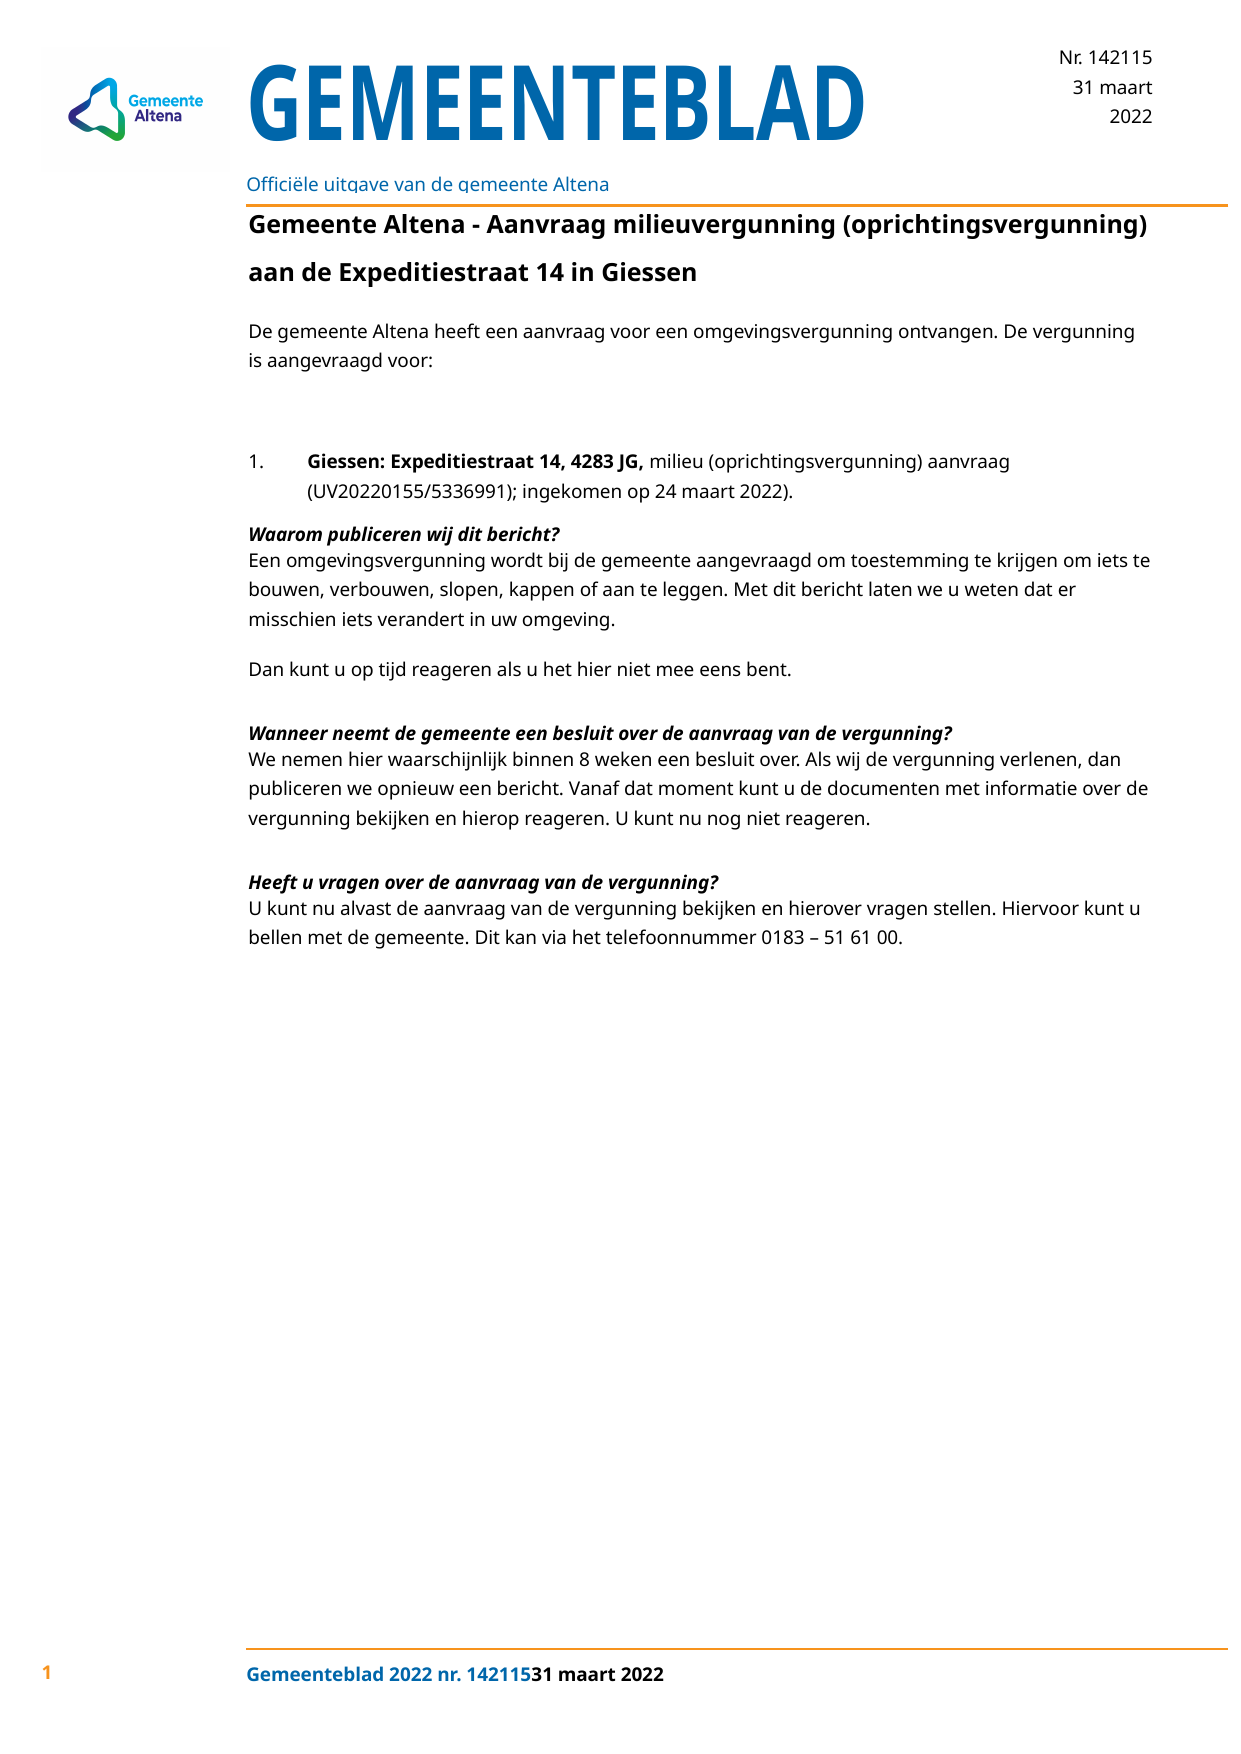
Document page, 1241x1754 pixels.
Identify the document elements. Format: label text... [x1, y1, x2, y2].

list Giessen: Expeditiestraat 14, 4283 JG, milieu (oprichtingsvergunning) aanvraag (UV20220155/5336991); ingekomen op 24 maart 2022). [248, 448, 1152, 504]
text Een omgevingsvergunning wordt bij de gemeente aangevraagd om toestemming te krijgen om iets te bouwen, verbouwen, slopen, kappen of aan te leggen. Met dit bericht laten we u weten dat er misschien iets verandert in uw omgeving. [248, 547, 1152, 632]
text Gemeente Altena - Aanvraag milieuvergunning (oprichtingsvergunning) aan de Expeditiestraat 14 in Giessen [248, 207, 1152, 288]
text Waarom publiceren wij dit bericht? [248, 521, 1152, 547]
picture [41, 47, 231, 172]
text Wanneer neemt de gemeente een besluit over de aanvraag van de vergunning? [248, 720, 1152, 746]
text Heeft u vragen over de aanvraag van de vergunning? [248, 869, 1152, 895]
text Dan kunt u op tijd reageren als u het hier niet mee eens bent. [248, 656, 1152, 682]
text De gemeente Altena heeft een aanvraag voor een omgevingsvergunning ontvangen. De vergunning is aangevraagd voor: [248, 318, 1152, 373]
text We nemen hier waarschijnlijk binnen 8 weken een besluit over. Als wij de vergunning verlenen, dan publiceren we opnieuw een bericht. Vanaf dat moment kunt u de documenten met informatie over de vergunning bekijken en hierop reageren. U kunt nu nog niet reageren. [248, 746, 1152, 831]
text U kunt nu alvast de aanvraag van de vergunning bekijken en hierover vragen stellen. Hiervoor kunt u bellen met de gemeente. Dit kan via het telefoonnummer 0183 – 51 61 00. [248, 895, 1152, 950]
